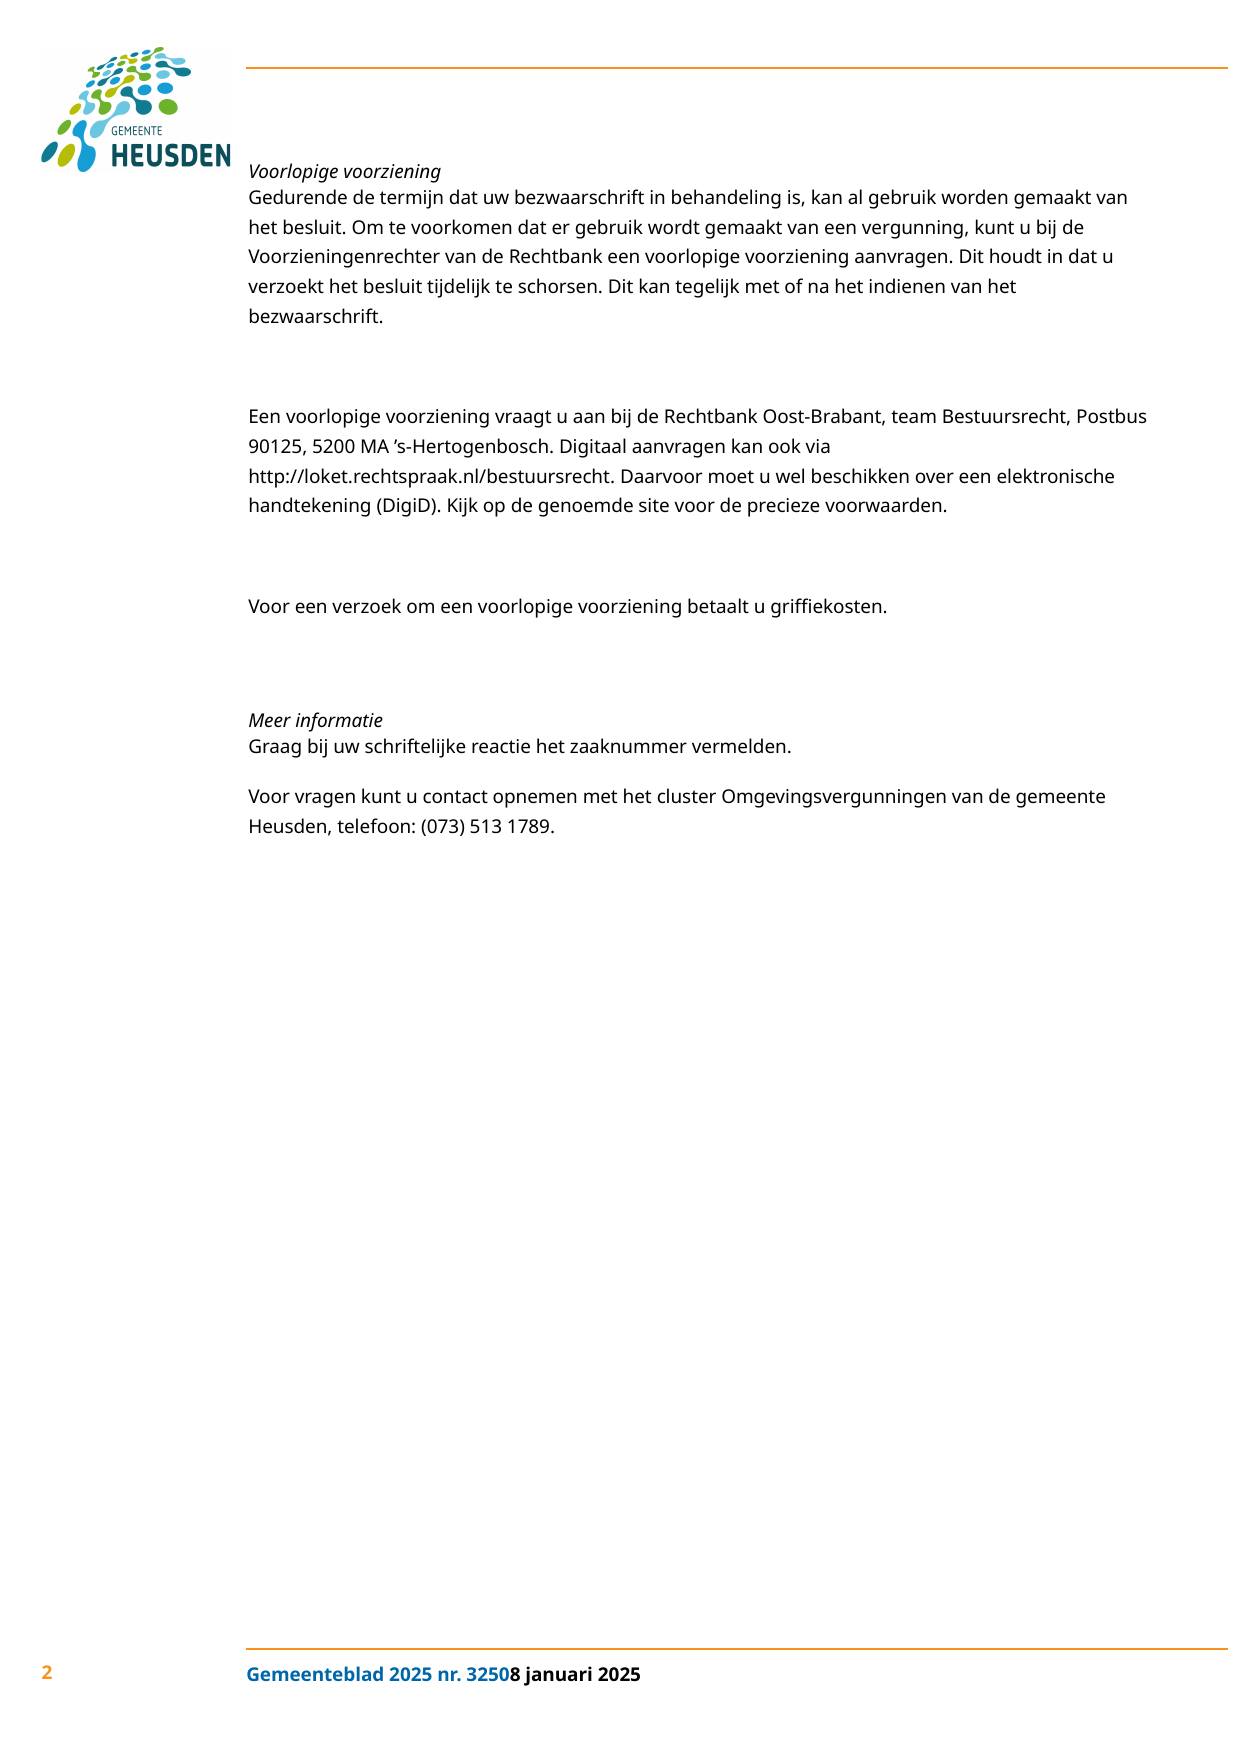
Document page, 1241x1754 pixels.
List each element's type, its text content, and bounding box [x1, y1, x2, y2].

text Voor vragen kunt u contact opnemen met het cluster Omgevingsvergunningen van de gemeente Heusden, telefoon: (073) 513 1789. [248, 784, 1152, 839]
text Voorlopige voorziening [248, 159, 1152, 184]
text Graag bij uw schriftelijke reactie het zaaknummer vermelden. [248, 733, 1152, 759]
picture [41, 47, 231, 172]
text Een voorlopige voorziening vraagt u aan bij de Rechtbank Oost-Brabant, team Bestuursrecht, Postbus 90125, 5200 MA ’s-Hertogenbosch. Digitaal aanvragen kan ook via http://loket.rechtspraak.nl/bestuursrecht. Daarvoor moet u wel beschikken over een elektronische handtekening (DigiD). Kijk op de genoemde site voor de precieze voorwaarden. [248, 404, 1152, 518]
text Gedurende de termijn dat uw bezwaarschrift in behandeling is, kan al gebruik worden gemaakt van het besluit. Om te voorkomen dat er gebruik wordt gemaakt van een vergunning, kunt u bij de Voorzieningenrechter van de Rechtbank een voorlopige voorziening aanvragen. Dit houdt in dat u verzoekt het besluit tijdelijk te schorsen. Dit kan tegelijk met of na het indienen van het bezwaarschrift. [248, 184, 1152, 328]
text Voor een verzoek om een voorlopige voorziening betaalt u griffiekosten. [248, 593, 1152, 619]
text Meer informatie [248, 708, 1152, 733]
